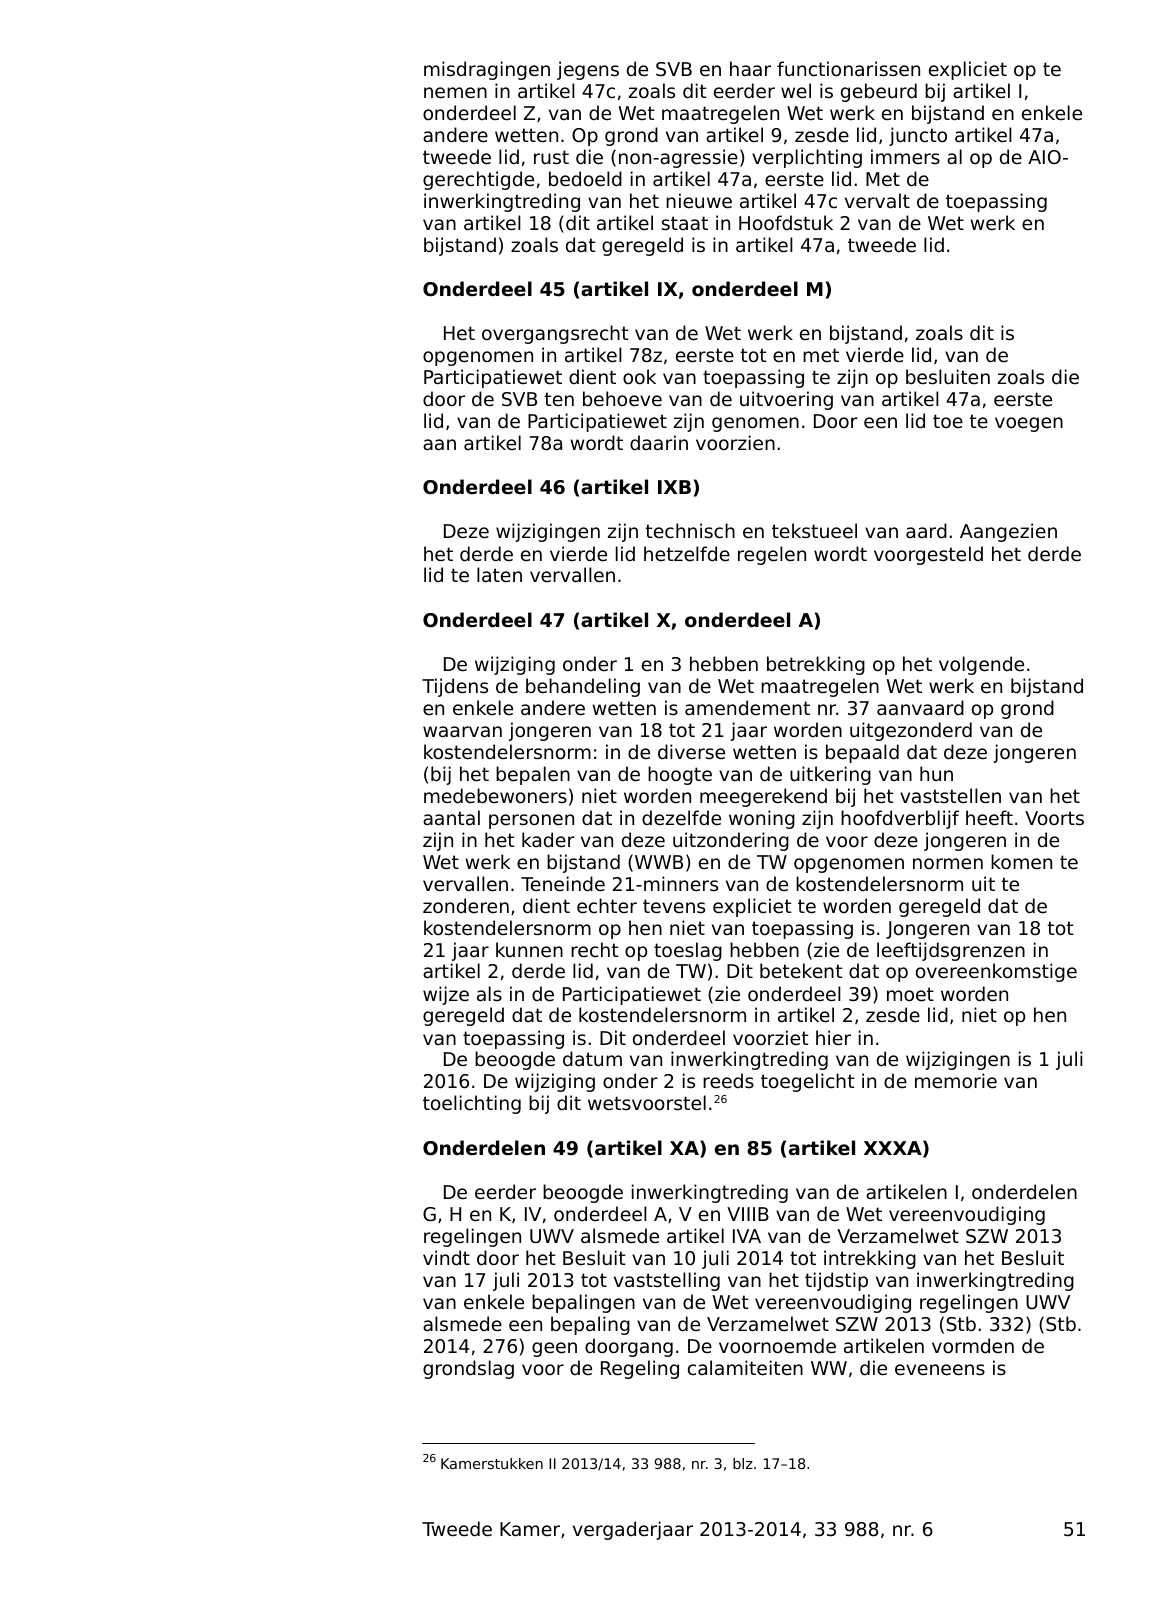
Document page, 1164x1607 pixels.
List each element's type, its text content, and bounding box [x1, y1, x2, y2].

subtitle Onderdeel 47 (artikel X, onderdeel A) [422, 609, 1087, 632]
text De eerder beoogde inwerkingtreding van de artikelen I, onderdelen G, H en K, IV, onderdeel A, V en VIIIB van de Wet vereenvoudiging regelingen UWV alsmede artikel IVA van de Verzamelwet SZW 2013 vindt door het Besluit van 10 juli 2014 tot intrekking van het Besluit van 17 juli 2013 tot vaststelling van het tijdstip van inwerkingtreding van enkele bepalingen van de Wet vereenvoudiging regelingen UWV alsmede een bepaling van de Verzamelwet SZW 2013 (Stb. 332) (Stb. 2014, 276) geen doorgang. De voornoemde artikelen vormden de grondslag voor de Regeling calamiteiten WW, die eveneens is [422, 1182, 1087, 1379]
text Deze wijzigingen zijn technisch en tekstueel van aard. Aangezien het derde en vierde lid hetzelfde regelen wordt voorgesteld het derde lid te laten vervallen. [422, 521, 1087, 587]
text De beoogde datum van inwerkingtreding van de wijzigingen is 1 juli 2016. De wijziging onder 2 is reeds toegelicht in de memorie van toelichting bij dit wetsvoorstel. [422, 1049, 1087, 1115]
subtitle Onderdelen 49 (artikel XA) en 85 (artikel XXXA) [422, 1137, 1087, 1159]
text De wijziging onder 1 en 3 hebben betrekking op het volgende. Tijdens de behandeling van de Wet maatregelen Wet werk en bijstand en enkele andere wetten is amendement nr. 37 aanvaard op grond waarvan jongeren van 18 tot 21 jaar worden uitgezonderd van de kostendelersnorm: in de diverse wetten is bepaald dat deze jongeren (bij het bepalen van de hoogte van de uitkering van hun medebewoners) niet worden meegerekend bij het vaststellen van het aantal personen dat in dezelfde woning zijn hoofdverblijf heeft. Voorts zijn in het kader van deze uitzondering de voor deze jongeren in de Wet werk en bijstand (WWB) en de TW opgenomen normen komen te vervallen. Teneinde 21-minners van de kostendelersnorm uit te zonderen, dient echter tevens expliciet te worden geregeld dat de kostendelersnorm op hen niet van toepassing is. Jongeren van 18 tot 21 jaar kunnen recht op toeslag hebben (zie de leeftijdsgrenzen in artikel 2, derde lid, van de TW). Dit betekent dat op overeenkomstige wijze als in de Participatiewet (zie onderdeel 39) moet worden geregeld dat de kostendelersnorm in artikel 2, zesde lid, niet op hen van toepassing is. Dit onderdeel voorziet hier in. [422, 654, 1087, 1049]
text Kamerstukken II 2013/14, 33 988, nr. 3, blz. 17–18. [422, 1452, 1087, 1474]
text misdragingen jegens de SVB en haar functionarissen expliciet op te nemen in artikel 47c, zoals dit eerder wel is gebeurd bij artikel I, onderdeel Z, van de Wet maatregelen Wet werk en bijstand en enkele andere wetten. Op grond van artikel 9, zesde lid, juncto artikel 47a, tweede lid, rust die (non-agressie) verplichting immers al op de AIO-gerechtigde, bedoeld in artikel 47a, eerste lid. Met de inwerkingtreding van het nieuwe artikel 47c vervalt de toepassing van artikel 18 (dit artikel staat in Hoofdstuk 2 van de Wet werk en bijstand) zoals dat geregeld is in artikel 47a, tweede lid. [422, 59, 1087, 257]
text Het overgangsrecht van de Wet werk en bijstand, zoals dit is opgenomen in artikel 78z, eerste tot en met vierde lid, van de Participatiewet dient ook van toepassing te zijn op besluiten zoals die door de SVB ten behoeve van de uitvoering van artikel 47a, eerste lid, van de Participatiewet zijn genomen. Door een lid toe te voegen aan artikel 78a wordt daarin voorzien. [422, 323, 1087, 455]
subtitle Onderdeel 46 (artikel IXB) [422, 477, 1087, 499]
subtitle Onderdeel 45 (artikel IX, onderdeel M) [422, 279, 1087, 301]
